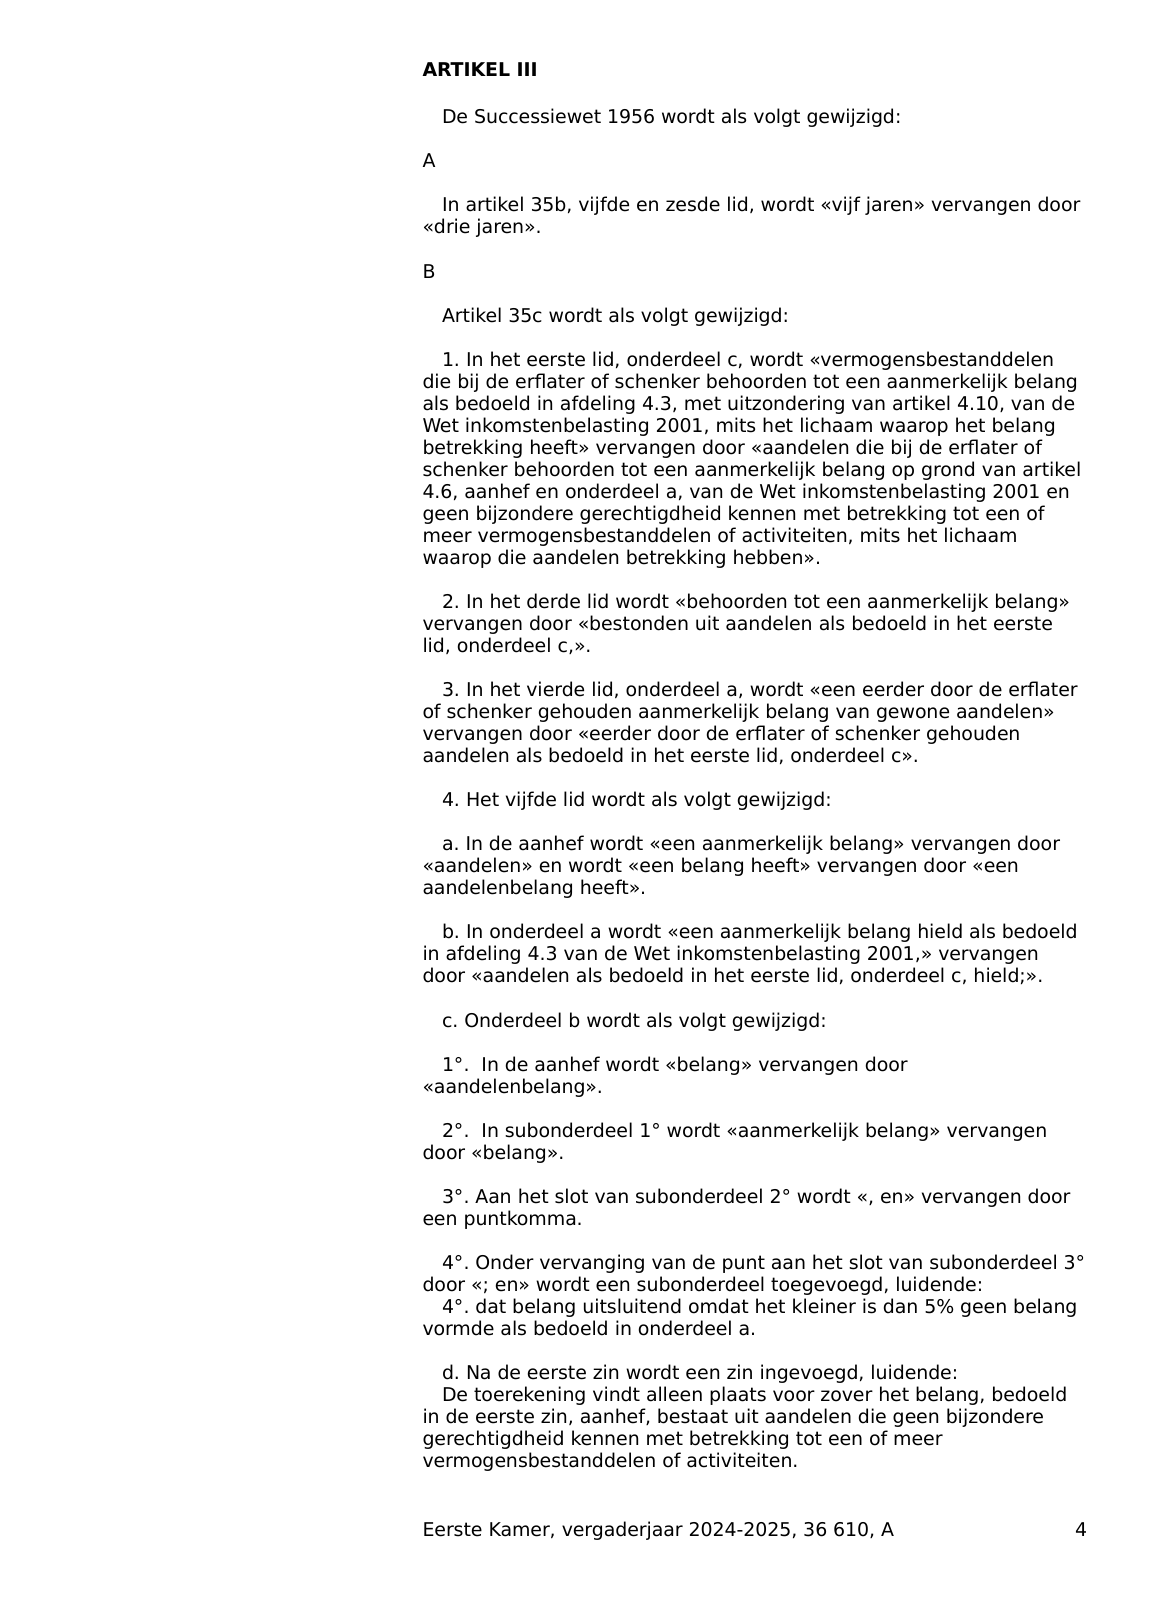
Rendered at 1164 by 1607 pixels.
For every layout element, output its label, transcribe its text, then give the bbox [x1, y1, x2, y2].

text 1. In het eerste lid, onderdeel c, wordt «vermogensbestanddelen die bij de erflater of schenker behoorden tot een aanmerkelijk belang als bedoeld in afdeling 4.3, met uitzondering van artikel 4.10, van de Wet inkomstenbelasting 2001, mits het lichaam waarop het belang betrekking heeft» vervangen door «aandelen die bij de erflater of schenker behoorden tot een aanmerkelijk belang op grond van artikel 4.6, aanhef en onderdeel a, van de Wet inkomstenbelasting 2001 en geen bijzondere gerechtigdheid kennen met betrekking tot een of meer vermogensbestanddelen of activiteiten, mits het lichaam waarop die aandelen betrekking hebben». [422, 349, 1087, 569]
text 4°. Onder vervanging van de punt aan het slot van subonderdeel 3° door «; en» wordt een subonderdeel toegevoegd, luidende: [422, 1252, 1087, 1296]
text A [422, 150, 1087, 172]
text c. Onderdeel b wordt als volgt gewijzigd: [422, 1009, 1087, 1031]
text 2°. In subonderdeel 1° wordt «aanmerkelijk belang» vervangen door «belang». [422, 1120, 1087, 1164]
text 4°. dat belang uitsluitend omdat het kleiner is dan 5% geen belang vormde als bedoeld in onderdeel a. [422, 1296, 1087, 1340]
text B [422, 261, 1087, 282]
text 2. In het derde lid wordt «behoorden tot een aanmerkelijk belang» vervangen door «bestonden uit aandelen als bedoeld in het eerste lid, onderdeel c,». [422, 591, 1087, 657]
text De toerekening vindt alleen plaats voor zover het belang, bedoeld in de eerste zin, aanhef, bestaat uit aandelen die geen bijzondere gerechtigdheid kennen met betrekking tot een of meer vermogensbestanddelen of activiteiten. [422, 1384, 1087, 1472]
text 3. In het vierde lid, onderdeel a, wordt «een eerder door de erflater of schenker gehouden aanmerkelijk belang van gewone aandelen» vervangen door «eerder door de erflater of schenker gehouden aandelen als bedoeld in het eerste lid, onderdeel c». [422, 679, 1087, 767]
text In artikel 35b, vijfde en zesde lid, wordt «vijf jaren» vervangen door «drie jaren». [422, 194, 1087, 238]
text De Successiewet 1956 wordt als volgt gewijzigd: [422, 106, 1087, 128]
subtitle ARTIKEL III [422, 59, 1087, 81]
text b. In onderdeel a wordt «een aanmerkelijk belang hield als bedoeld in afdeling 4.3 van de Wet inkomstenbelasting 2001,» vervangen door «aandelen als bedoeld in het eerste lid, onderdeel c, hield;». [422, 921, 1087, 987]
text d. Na de eerste zin wordt een zin ingevoegd, luidende: [422, 1362, 1087, 1384]
text 4. Het vijfde lid wordt als volgt gewijzigd: [422, 789, 1087, 811]
text a. In de aanhef wordt «een aanmerkelijk belang» vervangen door «aandelen» en wordt «een belang heeft» vervangen door «een aandelenbelang heeft». [422, 833, 1087, 899]
text Artikel 35c wordt als volgt gewijzigd: [422, 305, 1087, 327]
text 1°. In de aanhef wordt «belang» vervangen door «aandelenbelang». [422, 1054, 1087, 1098]
text 3°. Aan het slot van subonderdeel 2° wordt «, en» vervangen door een puntkomma. [422, 1186, 1087, 1230]
